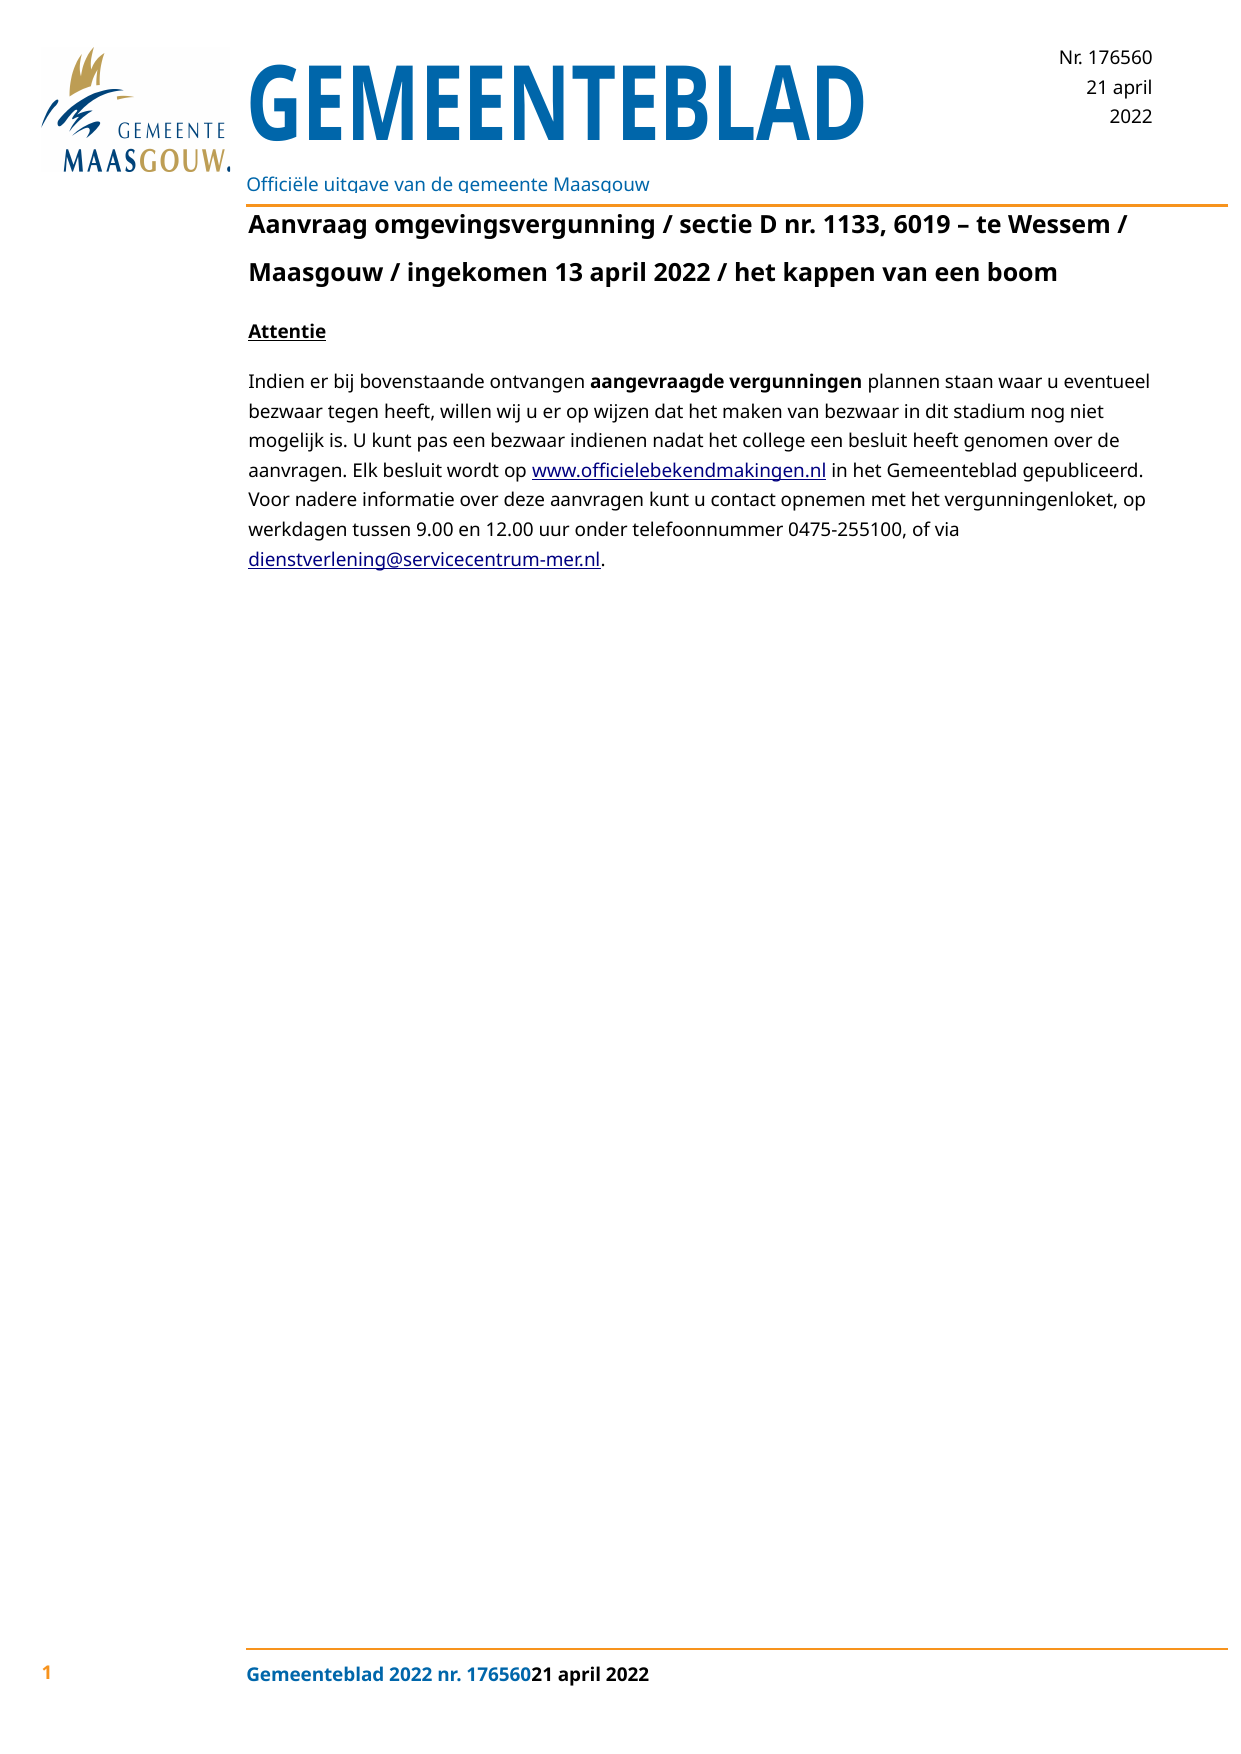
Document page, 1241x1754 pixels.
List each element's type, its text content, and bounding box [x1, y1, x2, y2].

text Aanvraag omgevingsvergunning / sectie D nr. 1133, 6019 – te Wessem / Maasgouw / ingekomen 13 april 2022 / het kappen van een boom [248, 207, 1152, 288]
text Attentie [248, 318, 1152, 344]
picture [41, 47, 231, 172]
text Indien er bij bovenstaande ontvangen aangevraagde vergunningen plannen staan waar u eventueel bezwaar tegen heeft, willen wij u er op wijzen dat het maken van bezwaar in dit stadium nog niet mogelijk is. U kunt pas een bezwaar indienen nadat het college een besluit heeft genomen over de aanvragen. Elk besluit wordt op www.officielebekendmakingen.nl in het Gemeenteblad gepubliceerd. Voor nadere informatie over deze aanvragen kunt u contact opnemen met het vergunningenloket, op werkdagen tussen 9.00 en 12.00 uur onder telefoonnummer 0475-255100, of via dienstverlening@servicecentrum-mer.nl. [248, 368, 1152, 572]
